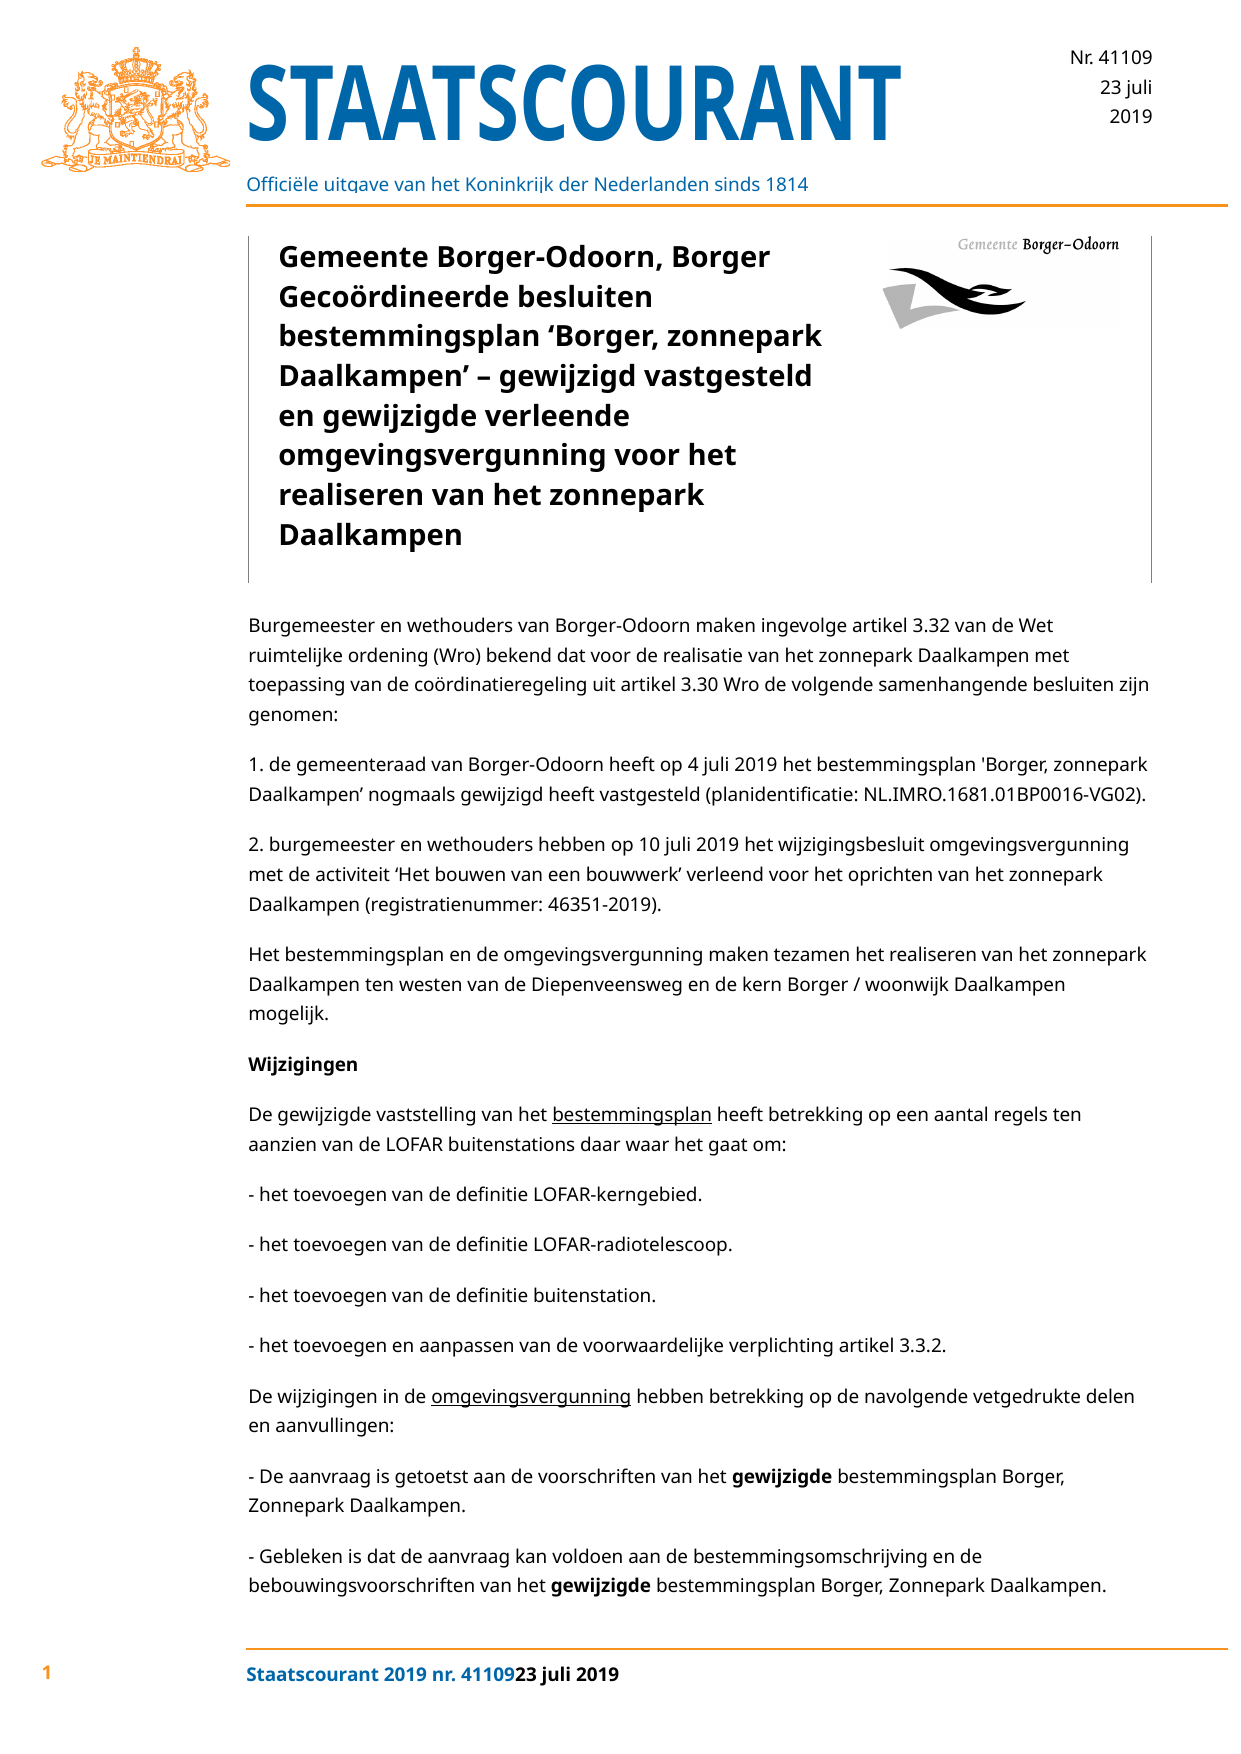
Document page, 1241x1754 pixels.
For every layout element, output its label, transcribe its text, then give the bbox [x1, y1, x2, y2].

text - het toevoegen van de definitie buitenstation. [248, 1282, 1152, 1308]
text - het toevoegen van de definitie LOFAR-kerngebied. [248, 1181, 1152, 1207]
text 2. burgemeester en wethouders hebben op 10 juli 2019 het wijzigingsbesluit omgevingsvergunning met de activiteit ‘Het bouwen van een bouwwerk’ verleend voor het oprichten van het zonnepark Daalkampen (registratienummer: 46351-2019). [248, 832, 1152, 916]
text De gewijzigde vaststelling van het bestemmingsplan heeft betrekking op een aantal regels ten aanzien van de LOFAR buitenstations daar waar het gaat om: [248, 1101, 1152, 1156]
picture [882, 236, 1119, 329]
text 1. de gemeenteraad van Borger-Odoorn heeft op 4 juli 2019 het bestemmingsplan 'Borger, zonnepark Daalkampen’ nogmaals gewijzigd heeft vastgesteld (planidentificatie: NL.IMRO.1681.01BP0016-VG02). [248, 752, 1152, 807]
picture [41, 47, 231, 172]
text - De aanvraag is getoetst aan de voorschriften van het gewijzigde bestemmingsplan Borger, Zonnepark Daalkampen. [248, 1463, 1152, 1518]
text Het bestemmingsplan en de omgevingsvergunning maken tezamen het realiseren van het zonnepark Daalkampen ten westen van de Diepenveensweg en de kern Borger / woonwijk Daalkampen mogelijk. [248, 941, 1152, 1026]
text - het toevoegen van de definitie LOFAR-radiotelescoop. [248, 1232, 1152, 1257]
text Burgemeester en wethouders van Borger-Odoorn maken ingevolge artikel 3.32 van de Wet ruimtelijke ordening (Wro) bekend dat voor de realisatie van het zonnepark Daalkampen met toepassing van de coördinatieregeling uit artikel 3.30 Wro de volgende samenhangende besluiten zijn genomen: [248, 612, 1152, 727]
text - Gebleken is dat de aanvraag kan voldoen aan de bestemmingsomschrijving en de bebouwingsvoorschriften van het gewijzigde bestemmingsplan Borger, Zonnepark Daalkampen. [248, 1543, 1152, 1598]
text Wijzigingen [248, 1051, 1152, 1076]
text De wijzigingen in de omgevingsvergunning hebben betrekking op de navolgende vetgedrukte delen en aanvullingen: [248, 1383, 1152, 1438]
table_header Gemeente Borger-Odoorn, Borger Gecoördineerde besluiten bestemmingsplan ‘Borger, zonnepark Daalkampen’ – gewijzigd vastgesteld en gewijzigde verleende omgevingsvergunning voor het realiseren van het zonnepark Daalkampen [249, 236, 850, 583]
table_header [850, 236, 1151, 583]
text - het toevoegen en aanpassen van de voorwaardelijke verplichting artikel 3.3.2. [248, 1332, 1152, 1358]
